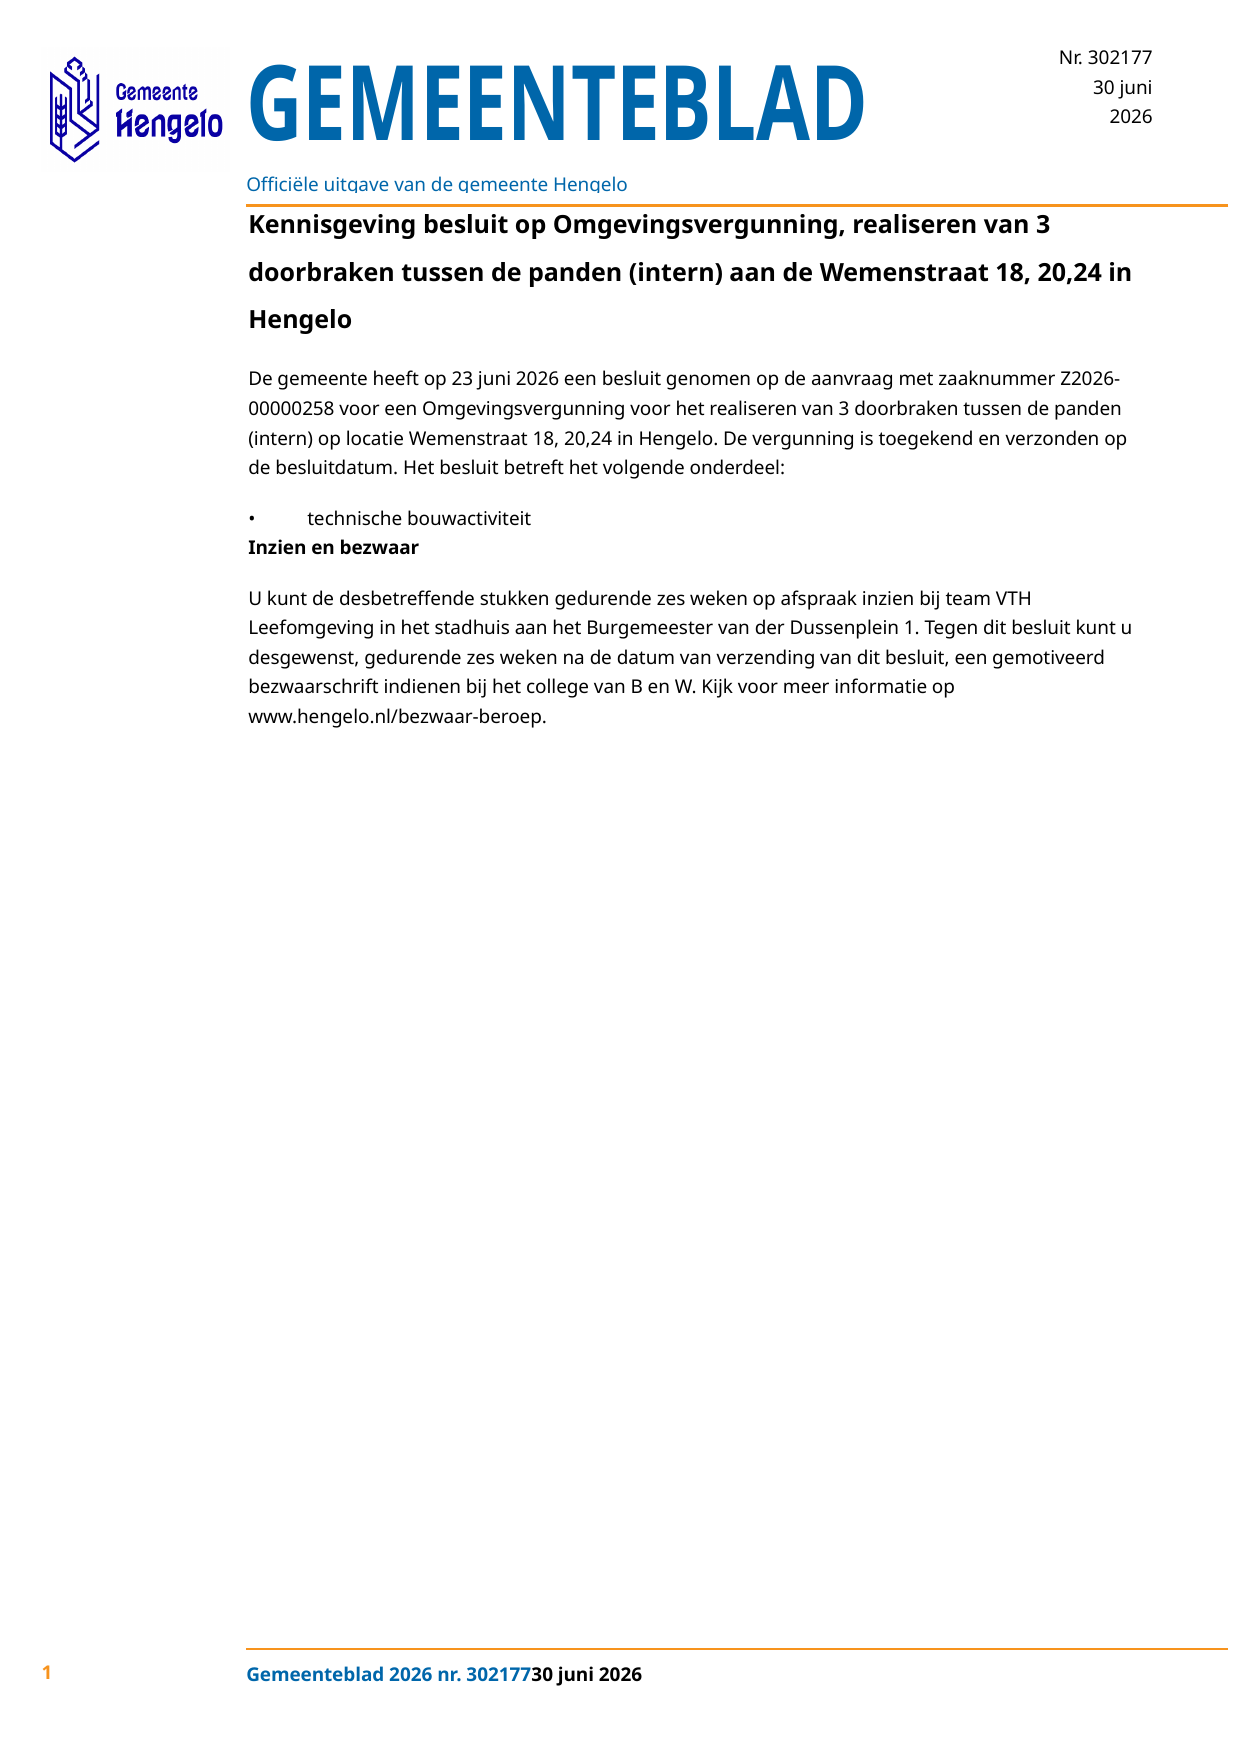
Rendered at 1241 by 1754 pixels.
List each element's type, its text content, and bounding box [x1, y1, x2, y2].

text U kunt de desbetreffende stukken gedurende zes weken op afspraak inzien bij team VTH Leefomgeving in het stadhuis aan het Burgemeester van der Dussenplein 1. Tegen dit besluit kunt u desgewenst, gedurende zes weken na de datum van verzending van dit besluit, een gemotiveerd bezwaarschrift indienen bij het college van B en W. Kijk voor meer informatie op www.hengelo.nl/bezwaar-beroep. [248, 585, 1152, 729]
text De gemeente heeft op 23 juni 2026 een besluit genomen op de aanvraag met zaaknummer Z2026-00000258 voor een Omgevingsvergunning voor het realiseren van 3 doorbraken tussen de panden (intern) op locatie Wemenstraat 18, 20,24 in Hengelo. De vergunning is toegekend en verzonden op de besluitdatum. Het besluit betreft het volgende onderdeel: [248, 366, 1152, 480]
list technische bouwactiviteit [248, 505, 1152, 530]
text Inzien en bezwaar [248, 534, 1152, 560]
text Kennisgeving besluit op Omgevingsvergunning, realiseren van 3 doorbraken tussen de panden (intern) aan de Wemenstraat 18, 20,24 in Hengelo [248, 207, 1152, 336]
picture [41, 47, 231, 172]
